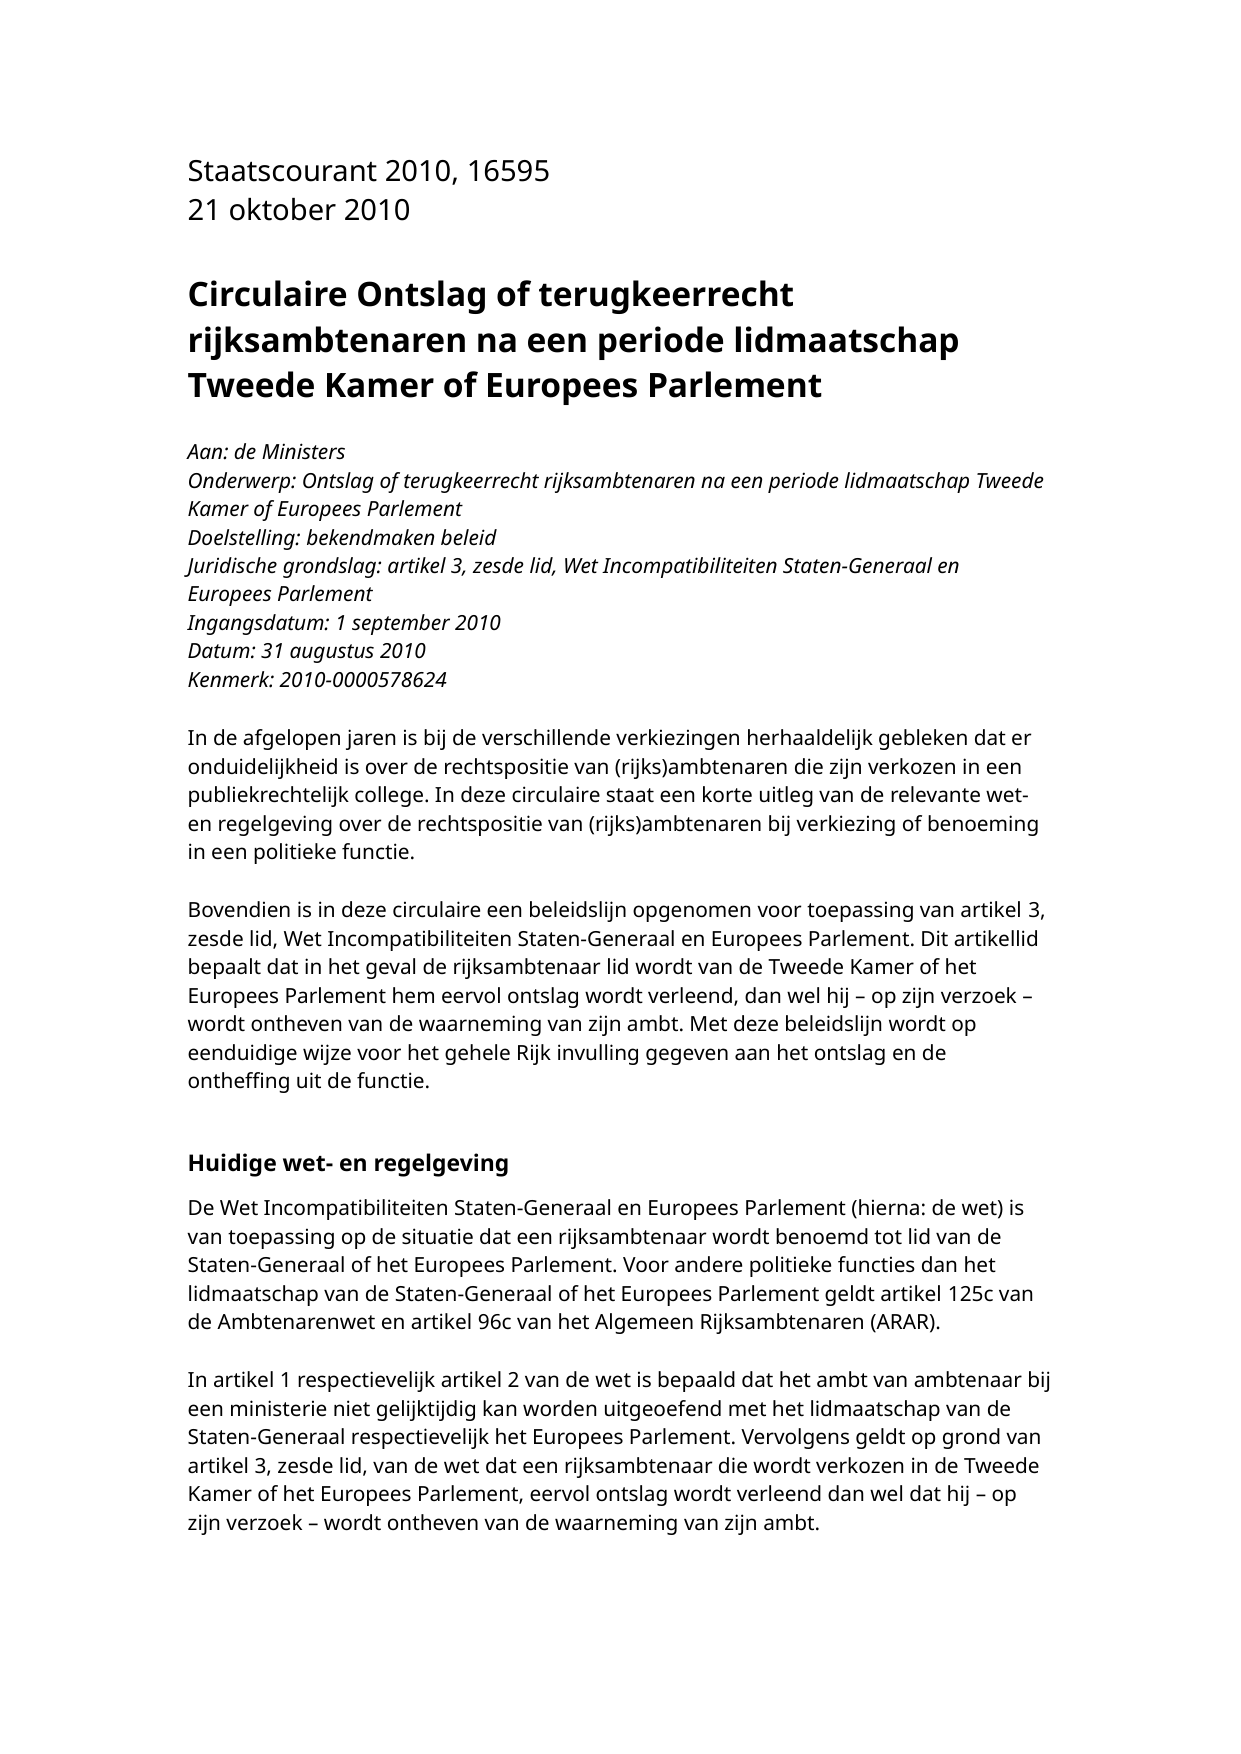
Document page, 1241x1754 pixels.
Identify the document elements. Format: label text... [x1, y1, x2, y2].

text Onderwerp: Ontslag of terugkeerrecht rijksambtenaren na een periode lidmaatschap Tweede Kamer of Europees Parlement [187, 466, 1053, 523]
text Bovendien is in deze circulaire een beleidslijn opgenomen voor toepassing van artikel 3, zesde lid, Wet Incompatibiliteiten Staten-Generaal en Europees Parlement. Dit artikellid bepaalt dat in het geval de rijksambtenaar lid wordt van de Tweede Kamer of het Europees Parlement hem eervol ontslag wordt verleend, dan wel hij – op zijn verzoek – wordt ontheven van de waarneming van zijn ambt. Met deze beleidslijn wordt op eenduidige wijze voor het gehele Rijk invulling gegeven aan het ontslag en de ontheffing uit de functie. [187, 896, 1053, 1094]
text Ingangsdatum: 1 september 2010 [187, 608, 1053, 636]
subtitle Circulaire Ontslag of terugkeerrecht rijksambtenaren na een periode lidmaatschap Tweede Kamer of Europees Parlement [187, 271, 1053, 407]
text In artikel 1 respectievelijk artikel 2 van de wet is bepaald dat het ambt van ambtenaar bij een ministerie niet gelijktijdig kan worden uitgeoefend met het lidmaatschap van de Staten-Generaal respectievelijk het Europees Parlement. Vervolgens geldt op grond van artikel 3, zesde lid, van de wet dat een rijksambtenaar die wordt verkozen in de Tweede Kamer of het Europees Parlement, eervol ontslag wordt verleend dan wel dat hij – op zijn verzoek – wordt ontheven van de waarneming van zijn ambt. [187, 1366, 1053, 1536]
text Datum: 31 augustus 2010 [187, 636, 1053, 665]
text In de afgelopen jaren is bij de verschillende verkiezingen herhaaldelijk gebleken dat er onduidelijkheid is over de rechtspositie van (rijks)ambtenaren die zijn verkozen in een publiekrechtelijk college. In deze circulaire staat een korte uitleg van de relevante wet- en regelgeving over de rechtspositie van (rijks)ambtenaren bij verkiezing of benoeming in een politieke functie. [187, 723, 1053, 866]
text Kenmerk: 2010-0000578624 [187, 665, 1053, 693]
text 21 oktober 2010 [187, 190, 1053, 229]
text Staatscourant 2010, 16595 [187, 150, 1053, 190]
text Doelstelling: bekendmaken beleid [187, 523, 1053, 551]
text Aan: de Ministers [187, 437, 1053, 466]
text Juridische grondslag: artikel 3, zesde lid, Wet Incompatibiliteiten Staten-Generaal en Europees Parlement [187, 551, 1053, 608]
subtitle Huidige wet- en regelgeving [187, 1147, 1053, 1178]
text De Wet Incompatibiliteiten Staten-Generaal en Europees Parlement (hierna: de wet) is van toepassing op de situatie dat een rijksambtenaar wordt benoemd tot lid van de Staten-Generaal of het Europees Parlement. Voor andere politieke functies dan het lidmaatschap van de Staten-Generaal of het Europees Parlement geldt artikel 125c van de Ambtenarenwet en artikel 96c van het Algemeen Rijksambtenaren (ARAR). [187, 1193, 1053, 1336]
